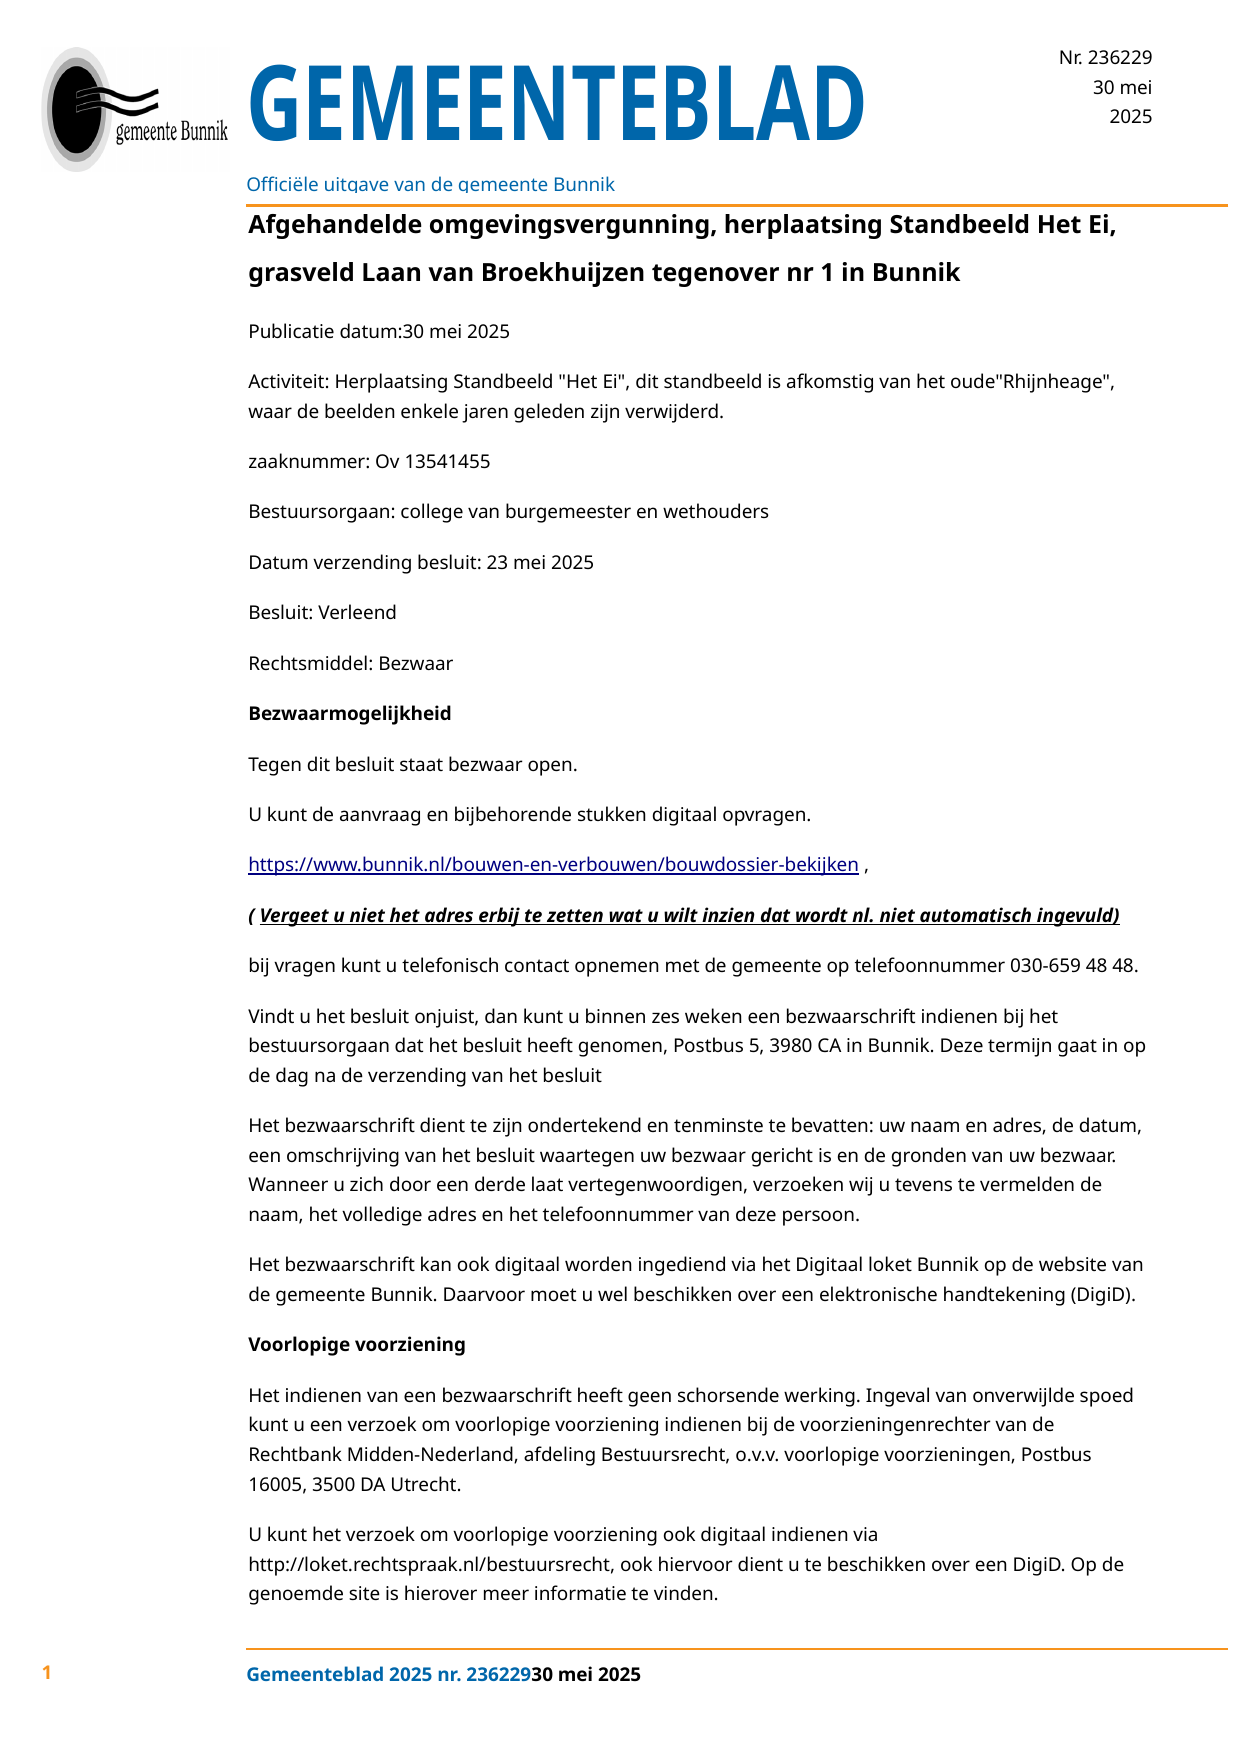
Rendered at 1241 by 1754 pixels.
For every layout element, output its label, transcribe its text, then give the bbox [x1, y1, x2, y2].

text U kunt de aanvraag en bijbehorende stukken digitaal opvragen. [248, 801, 1152, 827]
text Besluit: Verleend [248, 599, 1152, 625]
text Bezwaarmogelijkheid [248, 700, 1152, 726]
text Vindt u het besluit onjuist, dan kunt u binnen zes weken een bezwaarschrift indienen bij het bestuursorgaan dat het besluit heeft genomen, Postbus 5, 3980 CA in Bunnik. Deze termijn gaat in op de dag na de verzending van het besluit [248, 1003, 1152, 1088]
text Bestuursorgaan: college van burgemeester en wethouders [248, 499, 1152, 524]
text https://www.bunnik.nl/bouwen-en-verbouwen/bouwdossier-bekijken , [248, 852, 1152, 877]
text zaaknummer: Ov 13541455 [248, 448, 1152, 474]
text Het bezwaarschrift kan ook digitaal worden ingediend via het Digitaal loket Bunnik op de website van de gemeente Bunnik. Daarvoor moet u wel beschikken over een elektronische handtekening (DigiD). [248, 1252, 1152, 1307]
text ( Vergeet u niet het adres erbij te zetten wat u wilt inzien dat wordt nl. niet automatisch ingevuld) [248, 902, 1152, 928]
text Tegen dit besluit staat bezwaar open. [248, 751, 1152, 777]
text Het indienen van een bezwaarschrift heeft geen schorsende werking. Ingeval van onverwijlde spoed kunt u een verzoek om voorlopige voorziening indienen bij de voorzieningenrechter van de Rechtbank Midden-Nederland, afdeling Bestuursrecht, o.v.v. voorlopige voorzieningen, Postbus 16005, 3500 DA Utrecht. [248, 1382, 1152, 1497]
text Het bezwaarschrift dient te zijn ondertekend en tenminste te bevatten: uw naam en adres, de datum, een omschrijving van het besluit waartegen uw bezwaar gericht is en de gronden van uw bezwaar. Wanneer u zich door een derde laat vertegenwoordigen, verzoeken wij u tevens te vermelden de naam, het volledige adres en het telefoonnummer van deze persoon. [248, 1112, 1152, 1227]
text Activiteit: Herplaatsing Standbeeld "Het Ei", dit standbeeld is afkomstig van het oude"Rhijnheage", waar de beelden enkele jaren geleden zijn verwijderd. [248, 368, 1152, 424]
picture [41, 47, 231, 172]
text Rechtsmiddel: Bezwaar [248, 650, 1152, 676]
text Voorlopige voorziening [248, 1332, 1152, 1357]
text Publicatie datum:30 mei 2025 [248, 318, 1152, 344]
text U kunt het verzoek om voorlopige voorziening ook digitaal indienen via http://loket.rechtspraak.nl/bestuursrecht, ook hiervoor dient u te beschikken over een DigiD. Op de genoemde site is hierover meer informatie te vinden. [248, 1521, 1152, 1606]
text Afgehandelde omgevingsvergunning, herplaatsing Standbeeld Het Ei, grasveld Laan van Broekhuijzen tegenover nr 1 in Bunnik [248, 207, 1152, 288]
text bij vragen kunt u telefonisch contact opnemen met de gemeente op telefoonnummer 030-659 48 48. [248, 952, 1152, 978]
text Datum verzending besluit: 23 mei 2025 [248, 549, 1152, 575]
